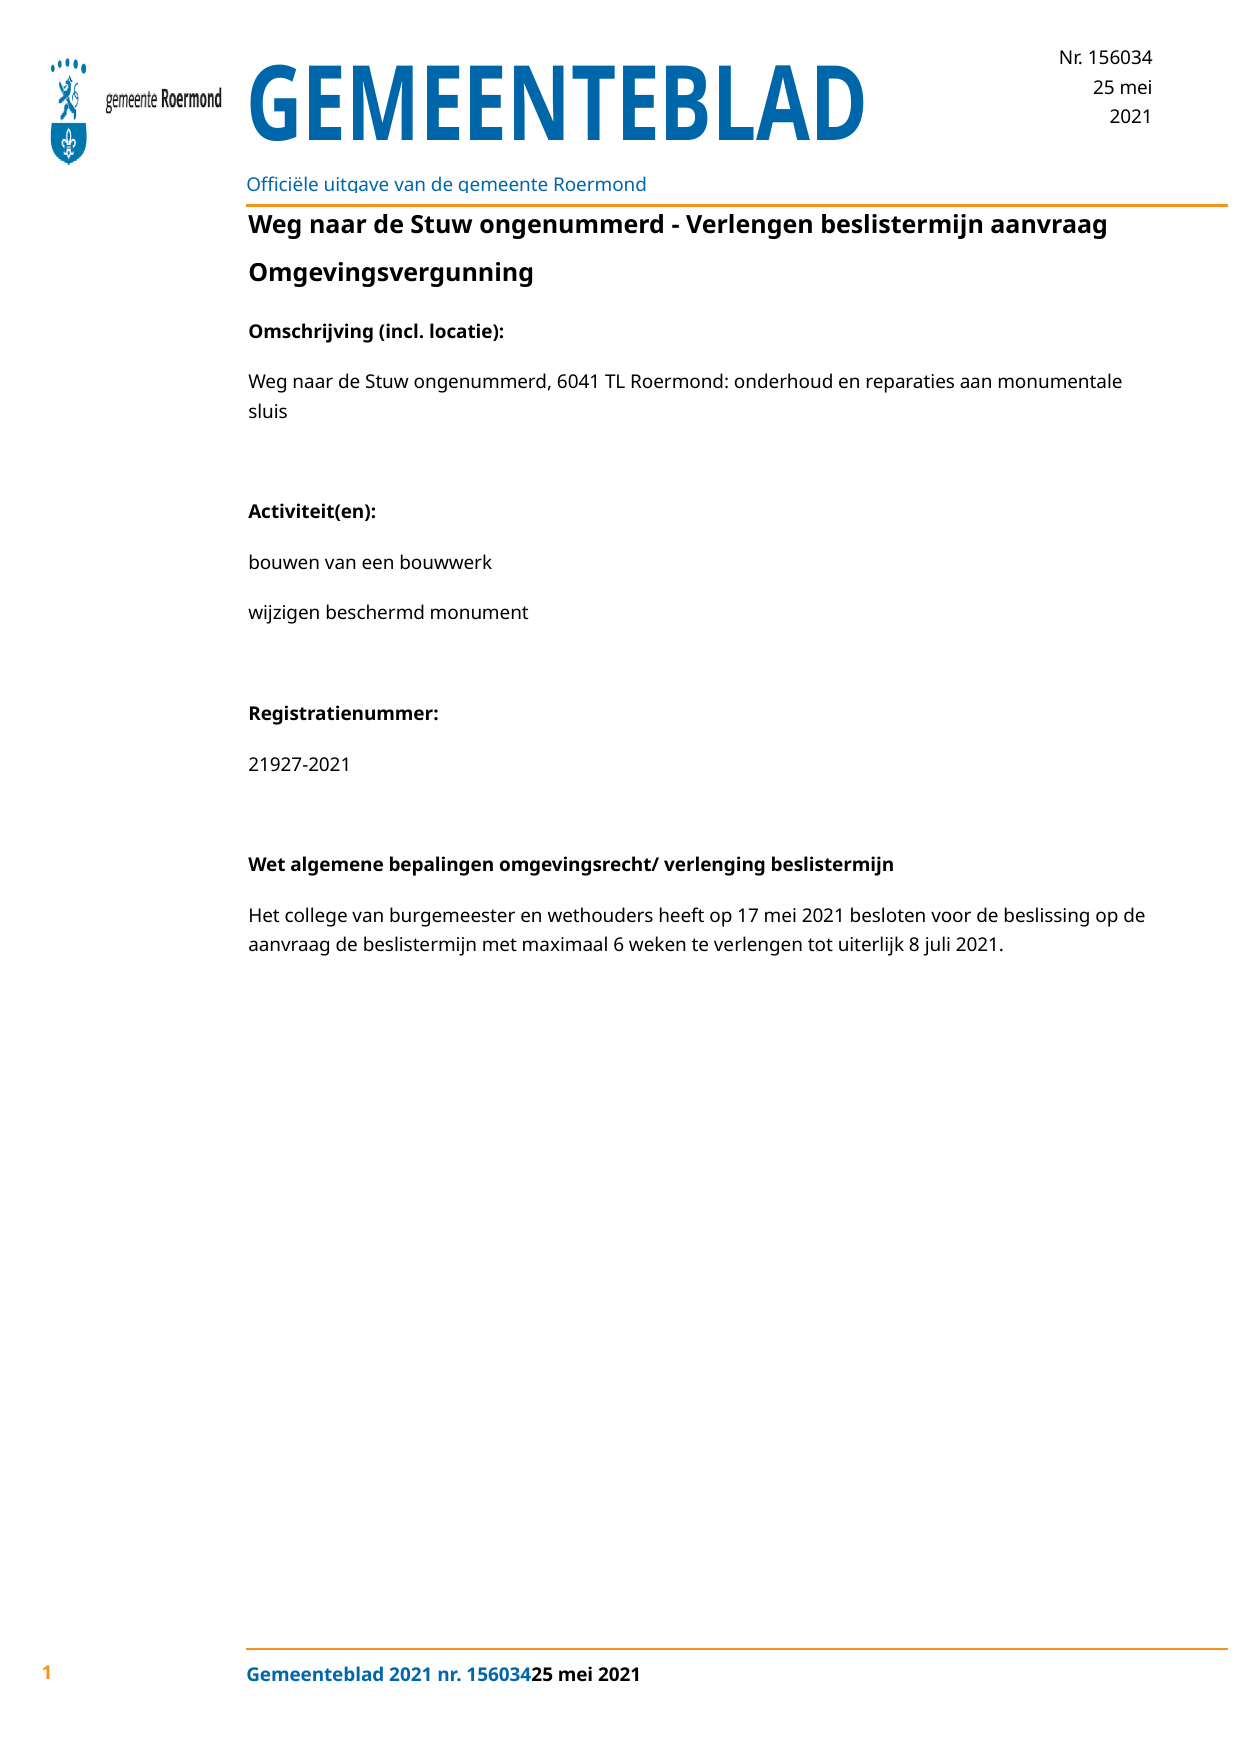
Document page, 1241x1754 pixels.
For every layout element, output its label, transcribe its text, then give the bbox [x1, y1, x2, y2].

text Weg naar de Stuw ongenummerd, 6041 TL Roermond: onderhoud en reparaties aan monumentale sluis [248, 368, 1152, 424]
text wijzigen beschermd monument [248, 599, 1152, 625]
text Wet algemene bepalingen omgevingsrecht/ verlenging beslistermijn [248, 852, 1152, 877]
text Het college van burgemeester en wethouders heeft op 17 mei 2021 besloten voor de beslissing op de aanvraag de beslistermijn met maximaal 6 weken te verlengen tot uiterlijk 8 juli 2021. [248, 902, 1152, 957]
text bouwen van een bouwwerk [248, 549, 1152, 575]
text Registratienummer: [248, 700, 1152, 726]
text Activiteit(en): [248, 499, 1152, 524]
text 21927-2021 [248, 751, 1152, 777]
text Weg naar de Stuw ongenummerd - Verlengen beslistermijn aanvraag Omgevingsvergunning [248, 207, 1152, 288]
text Omschrijving (incl. locatie): [248, 318, 1152, 344]
picture [41, 47, 231, 172]
